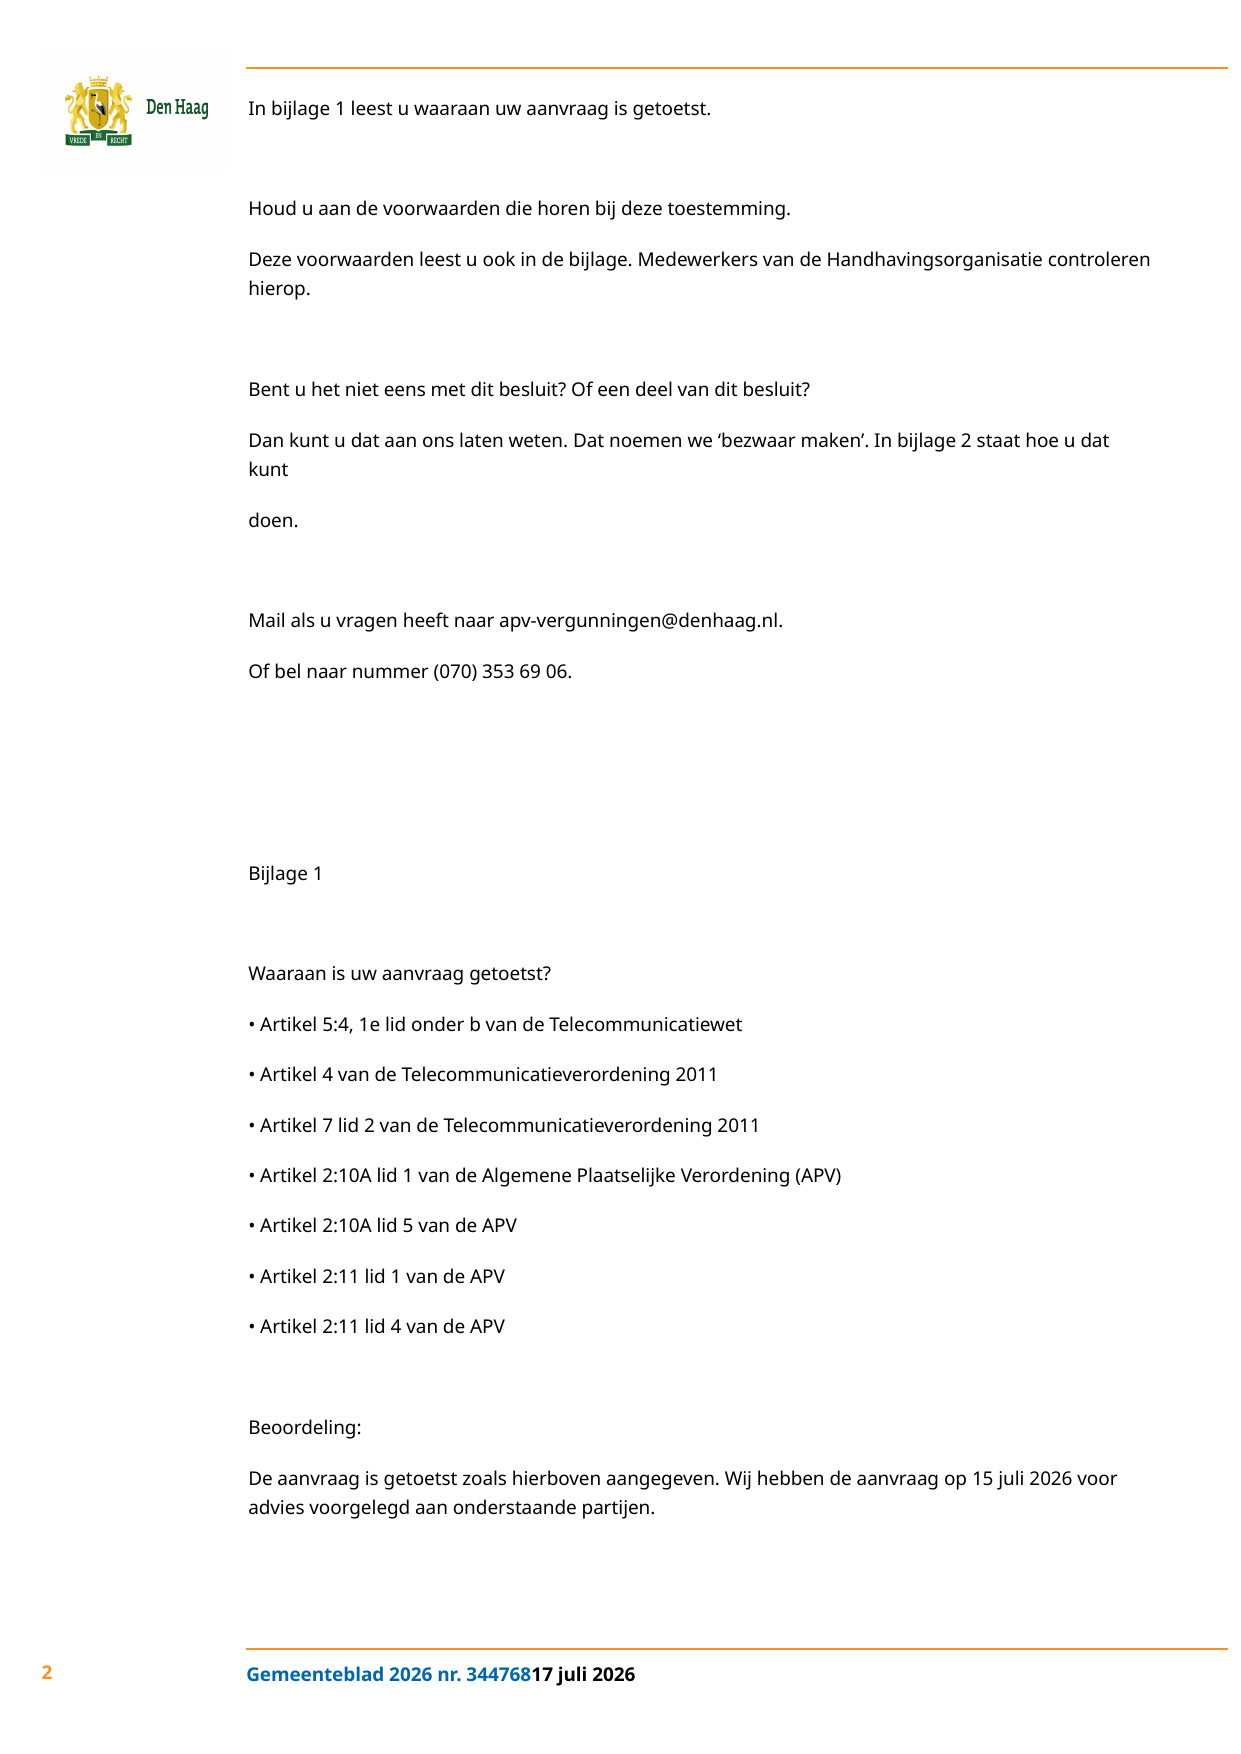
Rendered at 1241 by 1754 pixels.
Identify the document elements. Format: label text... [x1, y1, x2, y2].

text doen. [248, 507, 1152, 533]
text • Artikel 4 van de Telecommunicatieverordening 2011 [248, 1061, 1152, 1087]
text Mail als u vragen heeft naar apv-vergunningen@denhaag.nl. [248, 608, 1152, 633]
text • Artikel 2:11 lid 1 van de APV [248, 1263, 1152, 1289]
text • Artikel 5:4, 1e lid onder b van de Telecommunicatiewet [248, 1011, 1152, 1037]
picture [41, 47, 231, 172]
text Deze voorwaarden leest u ook in de bijlage. Medewerkers van de Handhavingsorganisatie controleren hierop. [248, 246, 1152, 301]
text Waaraan is uw aanvraag getoetst? [248, 961, 1152, 986]
text • Artikel 2:10A lid 5 van de APV [248, 1213, 1152, 1238]
text Dan kunt u dat aan ons laten weten. Dat noemen we ‘bezwaar maken’. In bijlage 2 staat hoe u dat kunt [248, 427, 1152, 482]
text Of bel naar nummer (070) 353 69 06. [248, 658, 1152, 684]
text Bijlage 1 [248, 860, 1152, 886]
text De aanvraag is getoetst zoals hierboven aangegeven. Wij hebben de aanvraag op 15 juli 2026 voor advies voorgelegd aan onderstaande partijen. [248, 1465, 1152, 1520]
text Bent u het niet eens met dit besluit? Of een deel van dit besluit? [248, 376, 1152, 402]
text • Artikel 2:10A lid 1 van de Algemene Plaatselijke Verordening (APV) [248, 1162, 1152, 1188]
text • Artikel 2:11 lid 4 van de APV [248, 1313, 1152, 1339]
text • Artikel 7 lid 2 van de Telecommunicatieverordening 2011 [248, 1112, 1152, 1138]
text In bijlage 1 leest u waaraan uw aanvraag is getoetst. [248, 95, 1152, 121]
text Beoordeling: [248, 1414, 1152, 1440]
text Houd u aan de voorwaarden die horen bij deze toestemming. [248, 196, 1152, 221]
